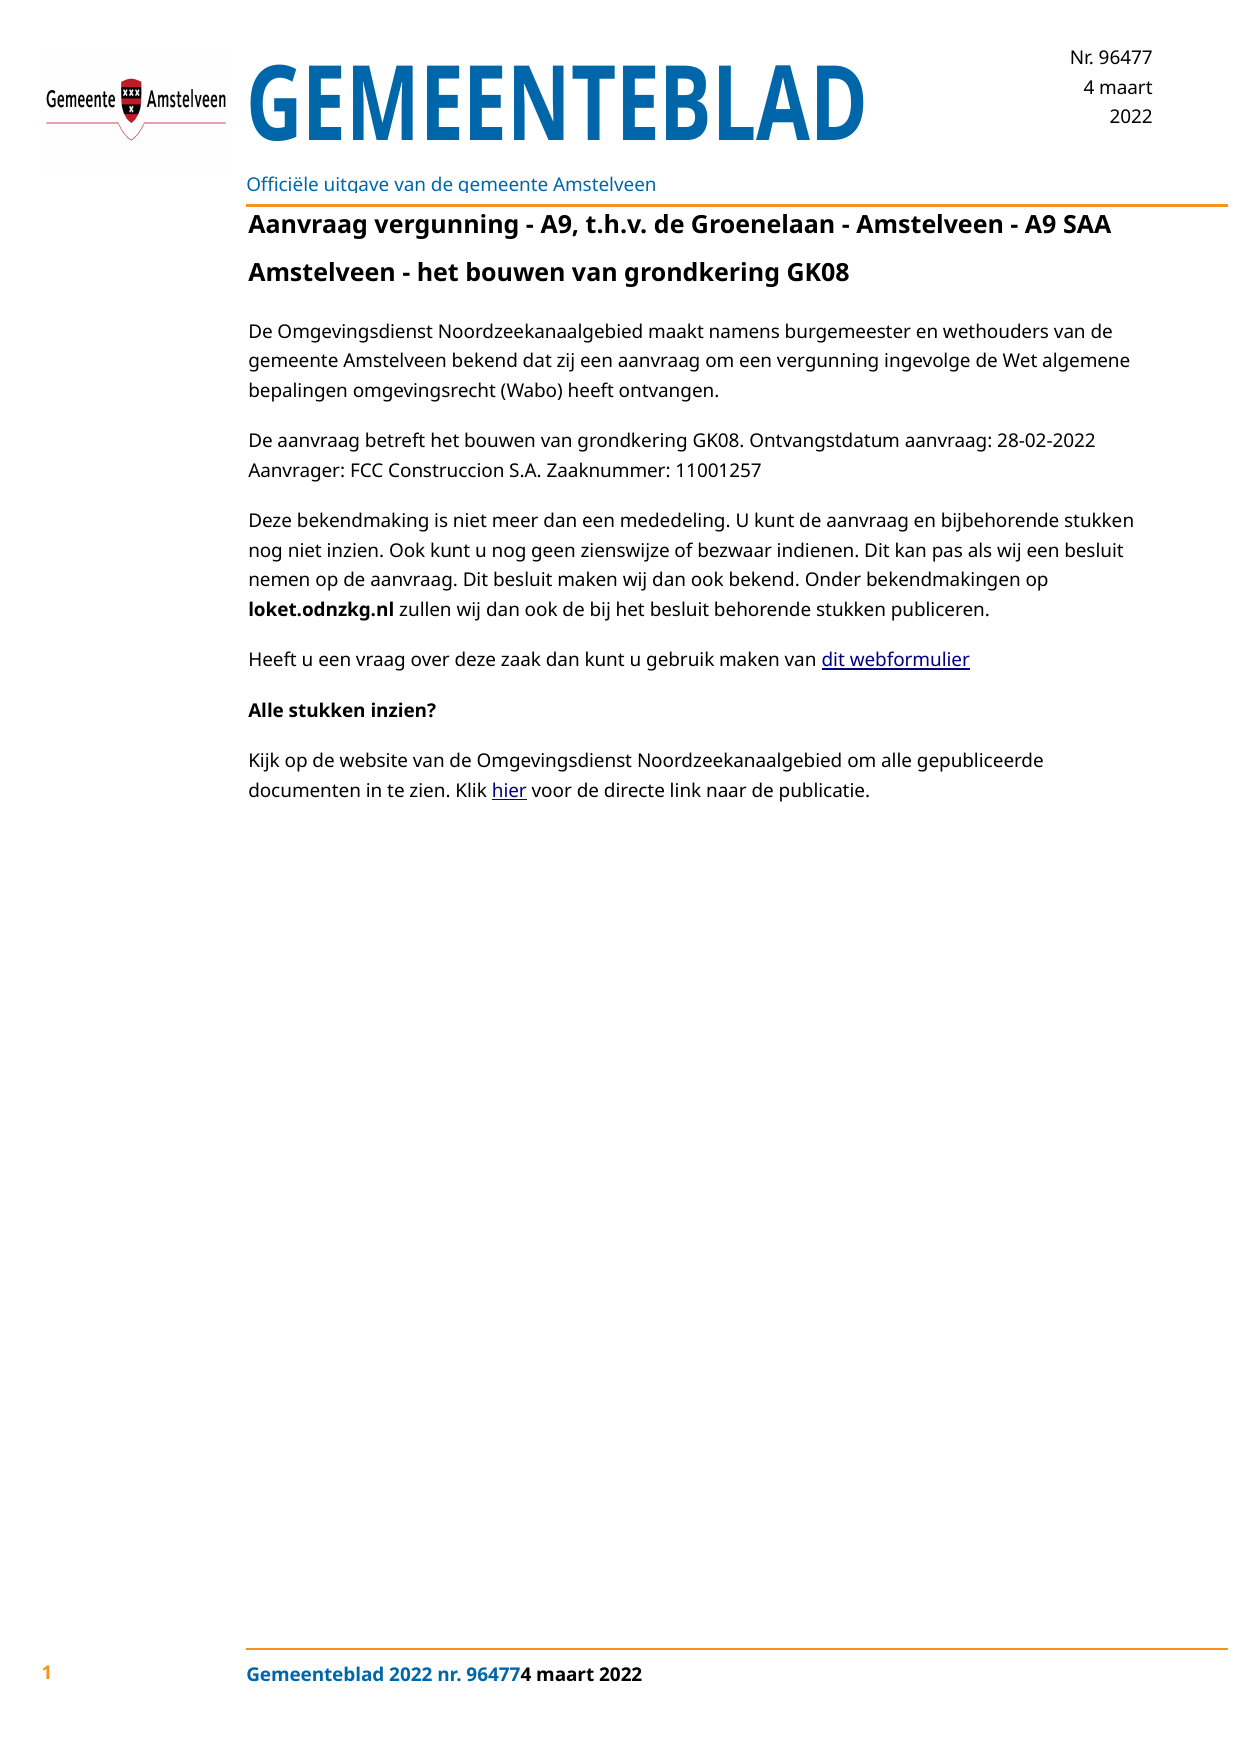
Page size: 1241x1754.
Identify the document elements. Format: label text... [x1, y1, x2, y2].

text Kijk op de website van de Omgevingsdienst Noordzeekanaalgebied om alle gepubliceerde documenten in te zien. Klik hier voor de directe link naar de publicatie. [248, 747, 1152, 803]
text Heeft u een vraag over deze zaak dan kunt u gebruik maken van dit webformulier [248, 647, 1152, 672]
text Aanvraag vergunning - A9, t.h.v. de Groenelaan - Amstelveen - A9 SAA Amstelveen - het bouwen van grondkering GK08 [248, 207, 1152, 288]
text De Omgevingsdienst Noordzeekanaalgebied maakt namens burgemeester en wethouders van de gemeente Amstelveen bekend dat zij een aanvraag om een vergunning ingevolge de Wet algemene bepalingen omgevingsrecht (Wabo) heeft ontvangen. [248, 318, 1152, 403]
picture [41, 47, 231, 172]
text De aanvraag betreft het bouwen van grondkering GK08. Ontvangstdatum aanvraag: 28-02-2022 Aanvrager: FCC Construccion S.A. Zaaknummer: 11001257 [248, 427, 1152, 483]
text Alle stukken inzien? [248, 697, 1152, 723]
text Deze bekendmaking is niet meer dan een mededeling. U kunt de aanvraag en bijbehorende stukken nog niet inzien. Ook kunt u nog geen zienswijze of bezwaar indienen. Dit kan pas als wij een besluit nemen op de aanvraag. Dit besluit maken wij dan ook bekend. Onder bekendmakingen op loket.odnzkg.nl zullen wij dan ook de bij het besluit behorende stukken publiceren. [248, 507, 1152, 622]
